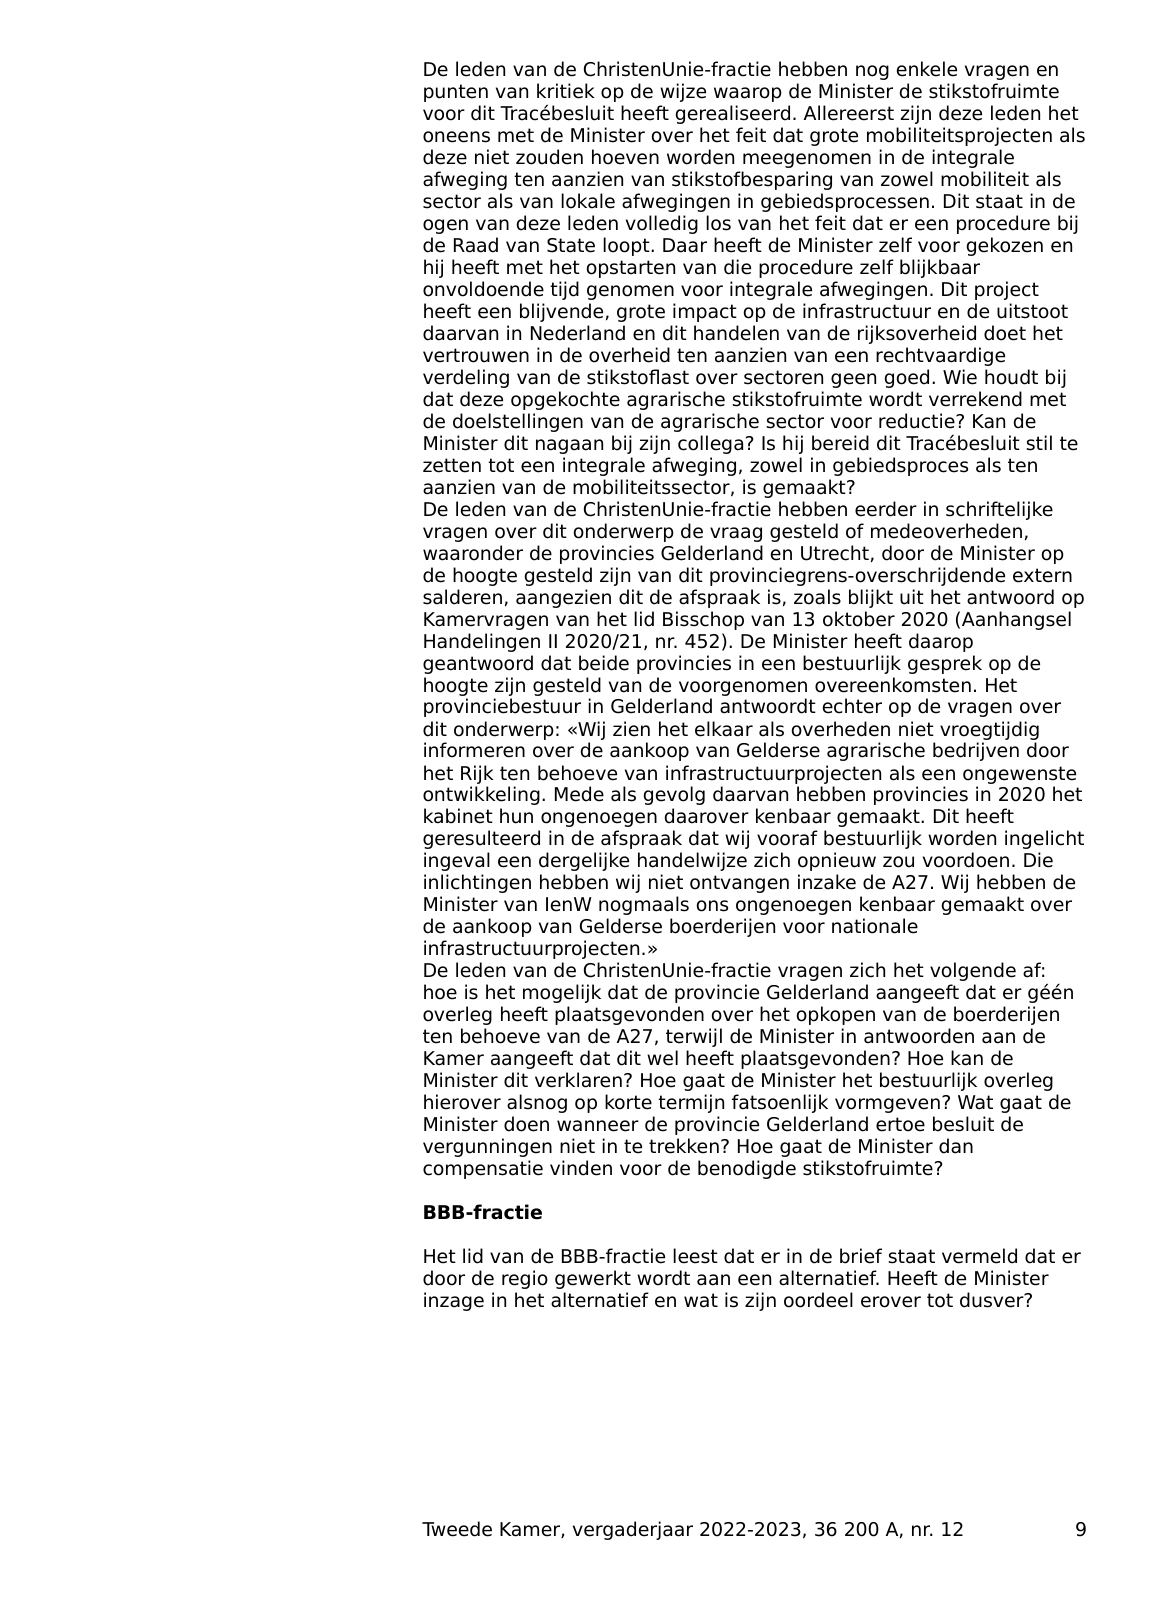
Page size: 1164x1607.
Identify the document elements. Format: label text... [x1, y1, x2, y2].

text De leden van de ChristenUnie-fractie vragen zich het volgende af: hoe is het mogelijk dat de provincie Gelderland aangeeft dat er géén overleg heeft plaatsgevonden over het opkopen van de boerderijen ten behoeve van de A27, terwijl de Minister in antwoorden aan de Kamer aangeeft dat dit wel heeft plaatsgevonden? Hoe kan de Minister dit verklaren? Hoe gaat de Minister het bestuurlijk overleg hierover alsnog op korte termijn fatsoenlijk vormgeven? Wat gaat de Minister doen wanneer de provincie Gelderland ertoe besluit de vergunningen niet in te trekken? Hoe gaat de Minister dan compensatie vinden voor de benodigde stikstofruimte? [422, 960, 1087, 1180]
text De leden van de ChristenUnie-fractie hebben eerder in schriftelijke vragen over dit onderwerp de vraag gesteld of medeoverheden, waaronder de provincies Gelderland en Utrecht, door de Minister op de hoogte gesteld zijn van dit provinciegrens-overschrijdende extern salderen, aangezien dit de afspraak is, zoals blijkt uit het antwoord op Kamervragen van het lid Bisschop van 13 oktober 2020 (Aanhangsel Handelingen II 2020/21, nr. 452). De Minister heeft daarop geantwoord dat beide provincies in een bestuurlijk gesprek op de hoogte zijn gesteld van de voorgenomen overeenkomsten. Het provinciebestuur in Gelderland antwoordt echter op de vragen over dit onderwerp: «Wij zien het elkaar als overheden niet vroegtijdig informeren over de aankoop van Gelderse agrarische bedrijven door het Rijk ten behoeve van infrastructuurprojecten als een ongewenste ontwikkeling. Mede als gevolg daarvan hebben provincies in 2020 het kabinet hun ongenoegen daarover kenbaar gemaakt. Dit heeft geresulteerd in de afspraak dat wij vooraf bestuurlijk worden ingelicht ingeval een dergelijke handelwijze zich opnieuw zou voordoen. Die inlichtingen hebben wij niet ontvangen inzake de A27. Wij hebben de Minister van IenW nogmaals ons ongenoegen kenbaar gemaakt over de aankoop van Gelderse boerderijen voor nationale infrastructuurprojecten.» [422, 499, 1087, 960]
subtitle BBB-fractie [422, 1202, 1087, 1224]
text De leden van de ChristenUnie-fractie hebben nog enkele vragen en punten van kritiek op de wijze waarop de Minister de stikstofruimte voor dit Tracébesluit heeft gerealiseerd. Allereerst zijn deze leden het oneens met de Minister over het feit dat grote mobiliteitsprojecten als deze niet zouden hoeven worden meegenomen in de integrale afweging ten aanzien van stikstofbesparing van zowel mobiliteit als sector als van lokale afwegingen in gebiedsprocessen. Dit staat in de ogen van deze leden volledig los van het feit dat er een procedure bij de Raad van State loopt. Daar heeft de Minister zelf voor gekozen en hij heeft met het opstarten van die procedure zelf blijkbaar onvoldoende tijd genomen voor integrale afwegingen. Dit project heeft een blijvende, grote impact op de infrastructuur en de uitstoot daarvan in Nederland en dit handelen van de rijksoverheid doet het vertrouwen in de overheid ten aanzien van een rechtvaardige verdeling van de stikstoflast over sectoren geen goed. Wie houdt bij dat deze opgekochte agrarische stikstofruimte wordt verrekend met de doelstellingen van de agrarische sector voor reductie? Kan de Minister dit nagaan bij zijn collega? Is hij bereid dit Tracébesluit stil te zetten tot een integrale afweging, zowel in gebiedsproces als ten aanzien van de mobiliteitssector, is gemaakt? [422, 59, 1087, 499]
text Het lid van de BBB-fractie leest dat er in de brief staat vermeld dat er door de regio gewerkt wordt aan een alternatief. Heeft de Minister inzage in het alternatief en wat is zijn oordeel erover tot dusver? [422, 1246, 1087, 1312]
